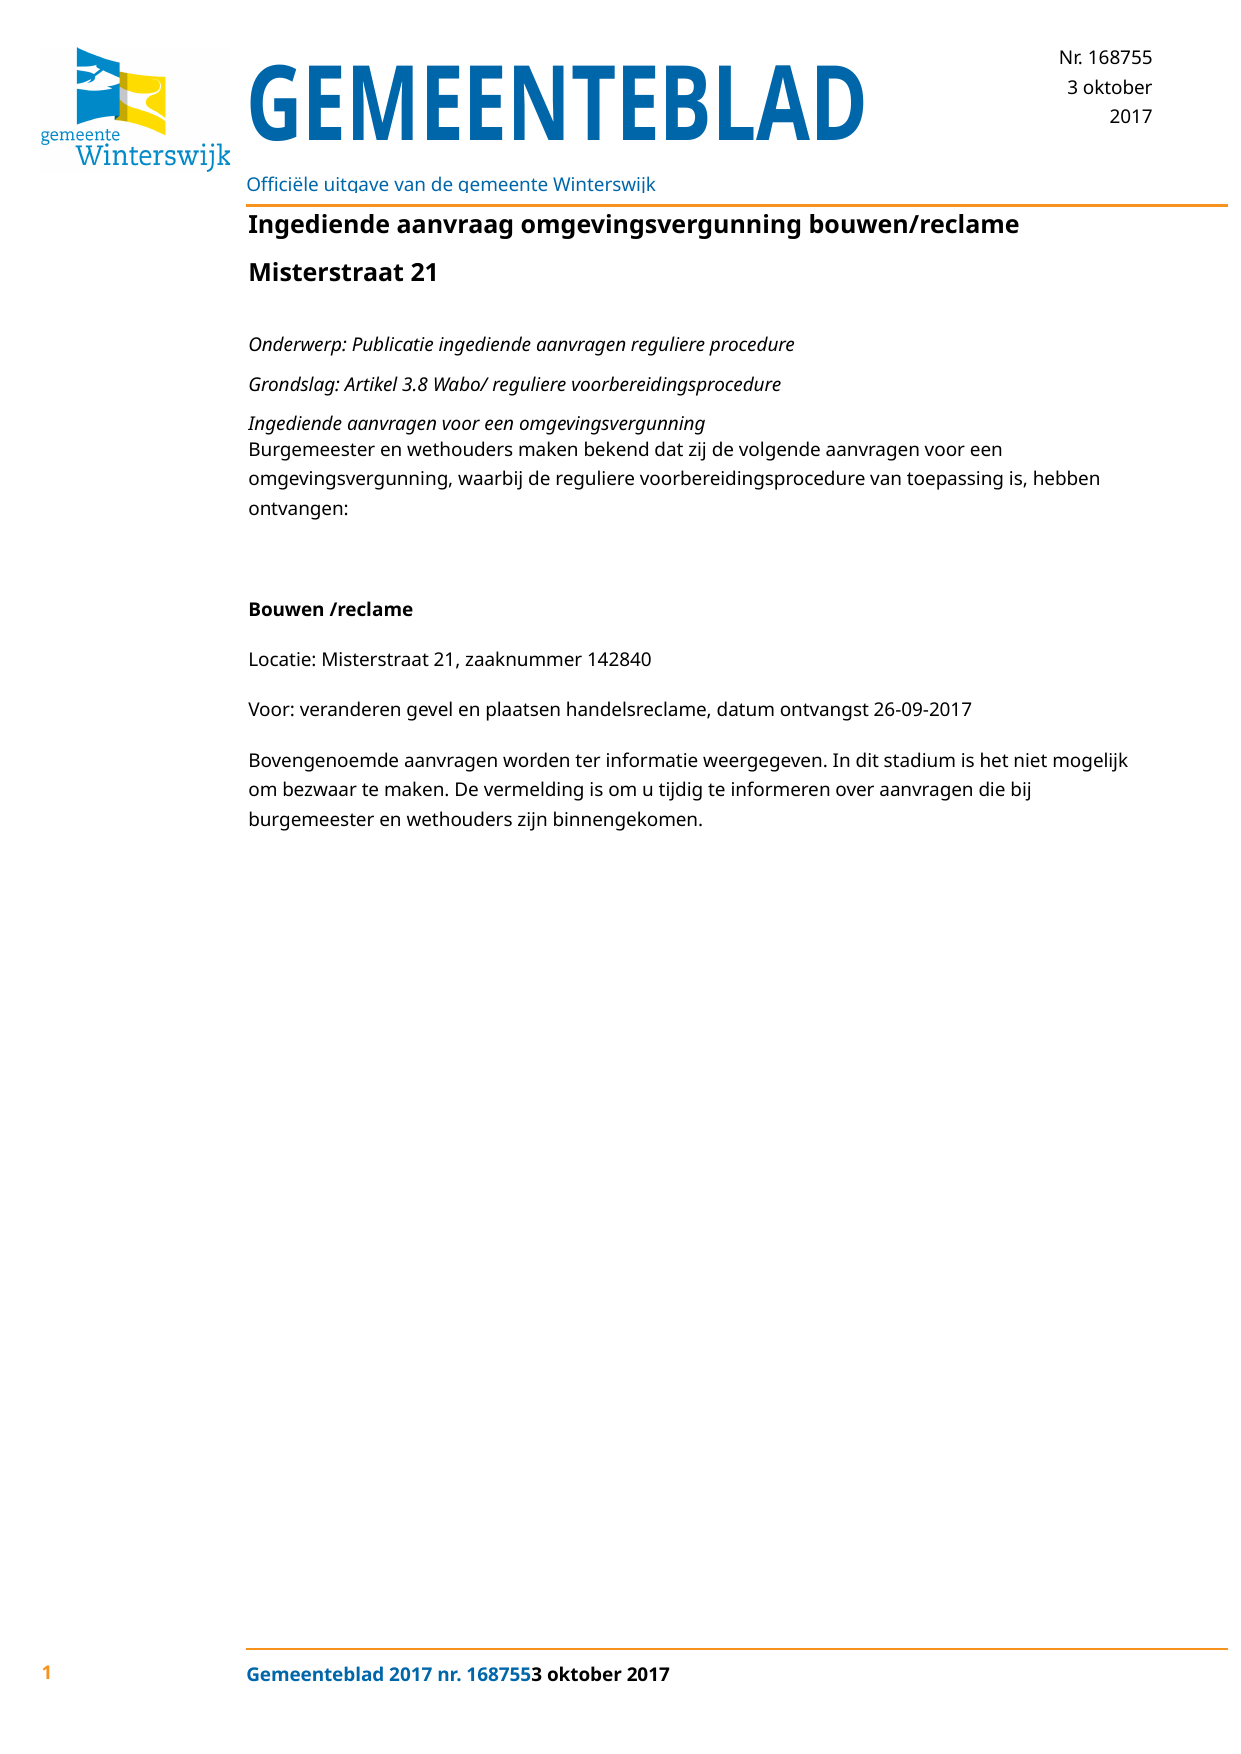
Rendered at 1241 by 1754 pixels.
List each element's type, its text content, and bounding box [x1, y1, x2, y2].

text Ingediende aanvragen voor een omgevingsvergunning [248, 410, 1152, 436]
text Grondslag: Artikel 3.8 Wabo/ reguliere voorbereidingsprocedure [248, 371, 1152, 396]
text Ingediende aanvraag omgevingsvergunning bouwen/reclame Misterstraat 21 [248, 207, 1152, 288]
picture [41, 47, 231, 172]
picture [225, 153, 231, 162]
text Bovengenoemde aanvragen worden ter informatie weergegeven. In dit stadium is het niet mogelijk om bezwaar te maken. De vermelding is om u tijdig te informeren over aanvragen die bij burgemeester en wethouders zijn binnengekomen. [248, 747, 1152, 832]
text Bouwen /reclame [248, 596, 1152, 621]
text Voor: veranderen gevel en plaatsen handelsreclame, datum ontvangst 26-09-2017 [248, 697, 1152, 722]
text Burgemeester en wethouders maken bekend dat zij de volgende aanvragen voor een omgevingsvergunning, waarbij de reguliere voorbereidingsprocedure van toepassing is, hebben ontvangen: [248, 436, 1152, 521]
text Locatie: Misterstraat 21, zaaknummer 142840 [248, 646, 1152, 672]
text Onderwerp: Publicatie ingediende aanvragen reguliere procedure [248, 331, 1152, 357]
